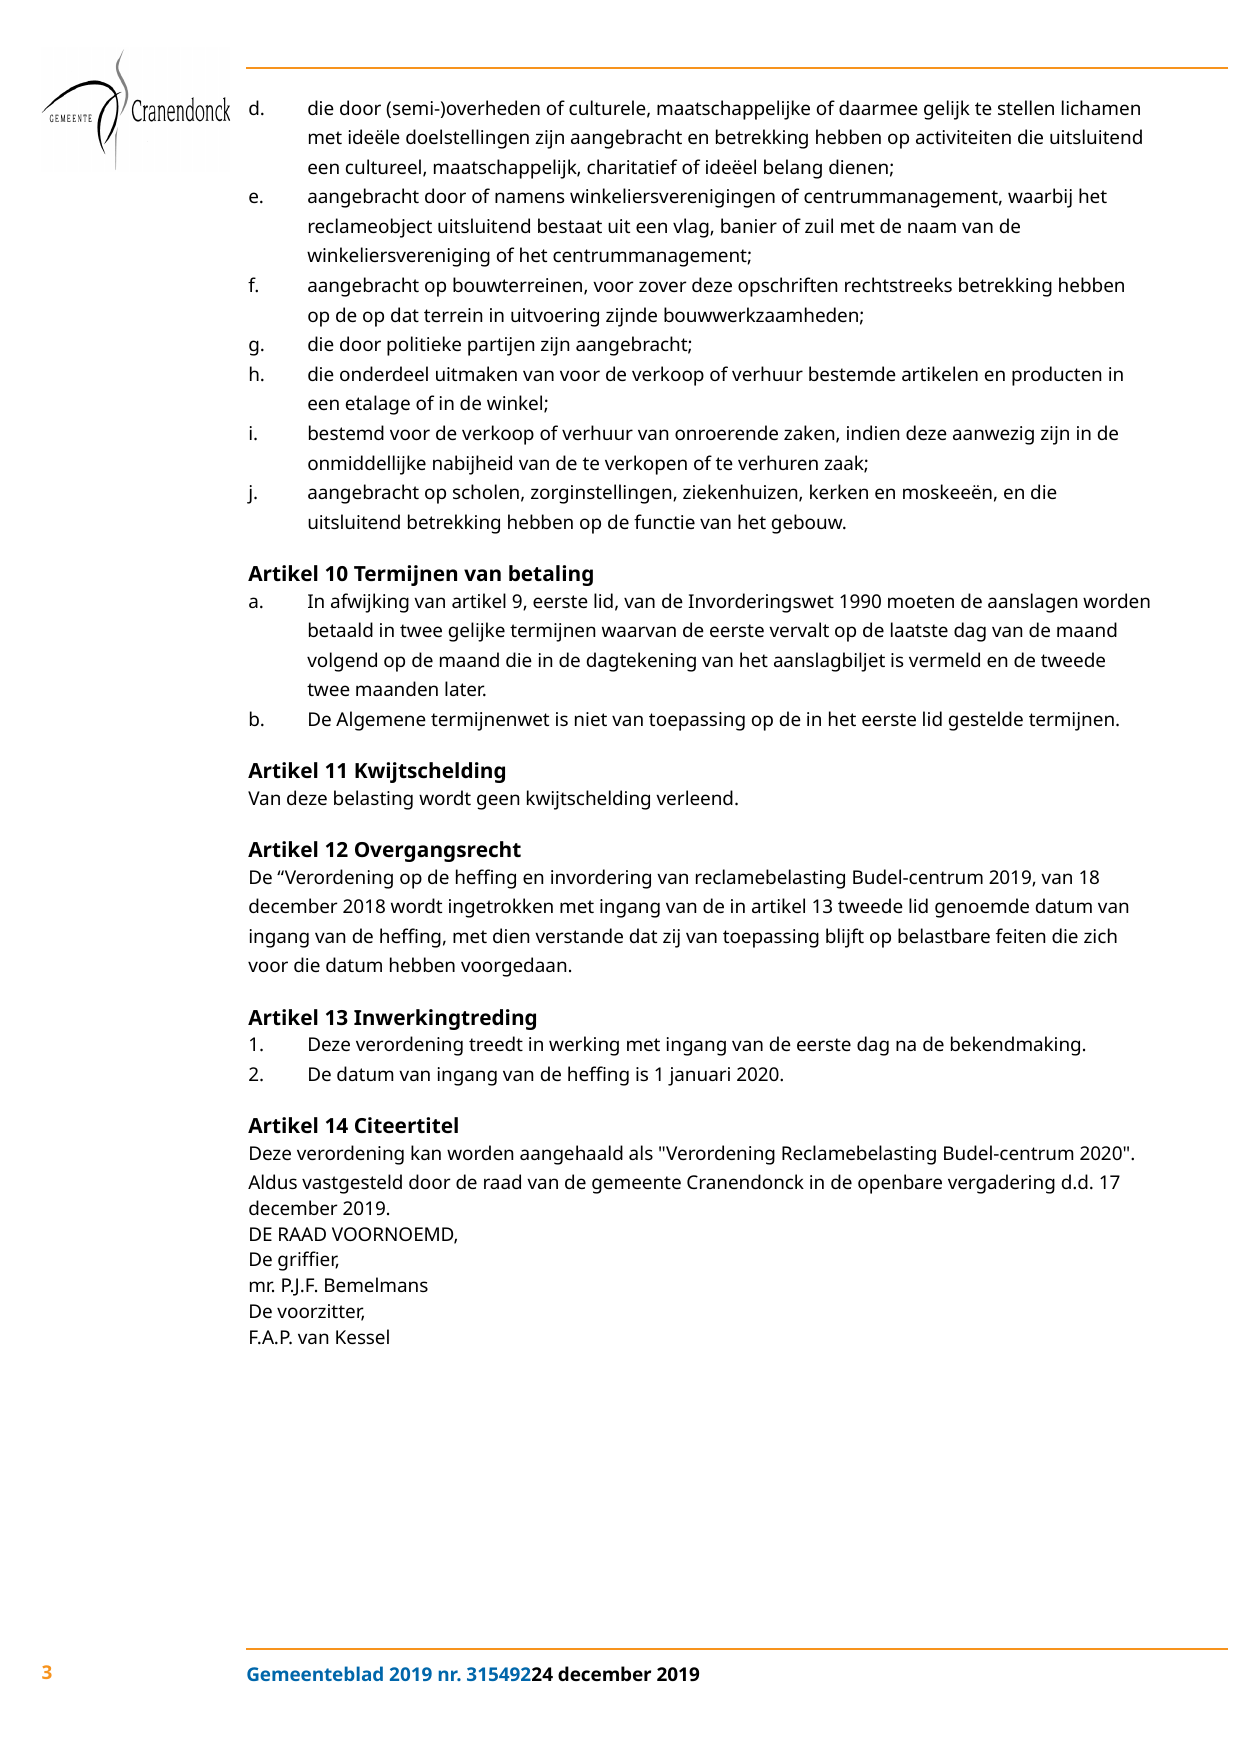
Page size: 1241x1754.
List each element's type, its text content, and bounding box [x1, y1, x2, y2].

text F.A.P. van Kessel [248, 1324, 1152, 1349]
list De datum van ingang van de heffing is 1 januari 2020. [248, 1061, 1152, 1087]
list De Algemene termijnenwet is niet van toepassing op de in het eerste lid gestelde termijnen. [248, 706, 1152, 732]
text De voorzitter, [248, 1298, 1152, 1324]
list die onderdeel uitmaken van voor de verkoop of verhuur bestemde artikelen en producten in een etalage of in de winkel; [248, 361, 1152, 416]
text Artikel 11 Kwijtschelding [248, 757, 1152, 785]
text Deze verordening kan worden aangehaald als "Verordening Reclamebelasting Budel-centrum 2020". [248, 1140, 1152, 1166]
text Artikel 13 Inwerkingtreding [248, 1003, 1152, 1031]
text Artikel 14 Citeertitel [248, 1111, 1152, 1140]
text De griffier, [248, 1247, 1152, 1272]
list aangebracht op bouwterreinen, voor zover deze opschriften rechtstreeks betrekking hebben op de op dat terrein in uitvoering zijnde bouwwerkzaamheden; [248, 272, 1152, 328]
text Artikel 10 Termijnen van betaling [248, 559, 1152, 588]
text Van deze belasting wordt geen kwijtschelding verleend. [248, 785, 1152, 811]
list Deze verordening treedt in werking met ingang van de eerste dag na de bekendmaking. [248, 1031, 1152, 1057]
picture [41, 47, 231, 172]
text mr. P.J.F. Bemelmans [248, 1272, 1152, 1298]
list bestemd voor de verkoop of verhuur van onroerende zaken, indien deze aanwezig zijn in de onmiddellijke nabijheid van de te verkopen of te verhuren zaak; [248, 420, 1152, 476]
list die door politieke partijen zijn aangebracht; [248, 331, 1152, 357]
list aangebracht door of namens winkeliersverenigingen of centrummanagement, waarbij het reclameobject uitsluitend bestaat uit een vlag, banier of zuil met de naam van de winkeliersvereniging of het centrummanagement; [248, 183, 1152, 268]
list In afwijking van artikel 9, eerste lid, van de Invorderingswet 1990 moeten de aanslagen worden betaald in twee gelijke termijnen waarvan de eerste vervalt op de laatste dag van de maand volgend op de maand die in de dagtekening van het aanslagbiljet is vermeld en de tweede twee maanden later. [248, 588, 1152, 702]
text Aldus vastgesteld door de raad van de gemeente Cranendonck in de openbare vergadering d.d. 17 december 2019. [248, 1169, 1152, 1221]
text De “Verordening op de heffing en invordering van reclamebelasting Budel-centrum 2019, van 18 december 2018 wordt ingetrokken met ingang van de in artikel 13 tweede lid genoemde datum van ingang van de heffing, met dien verstande dat zij van toepassing blijft op belastbare feiten die zich voor die datum hebben voorgedaan. [248, 864, 1152, 978]
text Artikel 12 Overgangsrecht [248, 835, 1152, 864]
list die door (semi-)overheden of culturele, maatschappelijke of daarmee gelijk te stellen lichamen met ideële doelstellingen zijn aangebracht en betrekking hebben op activiteiten die uitsluitend een cultureel, maatschappelijk, charitatief of ideëel belang dienen; [248, 95, 1152, 180]
text DE RAAD VOORNOEMD, [248, 1221, 1152, 1247]
list aangebracht op scholen, zorginstellingen, ziekenhuizen, kerken en moskeeën, en die uitsluitend betrekking hebben op de functie van het gebouw. [248, 479, 1152, 535]
